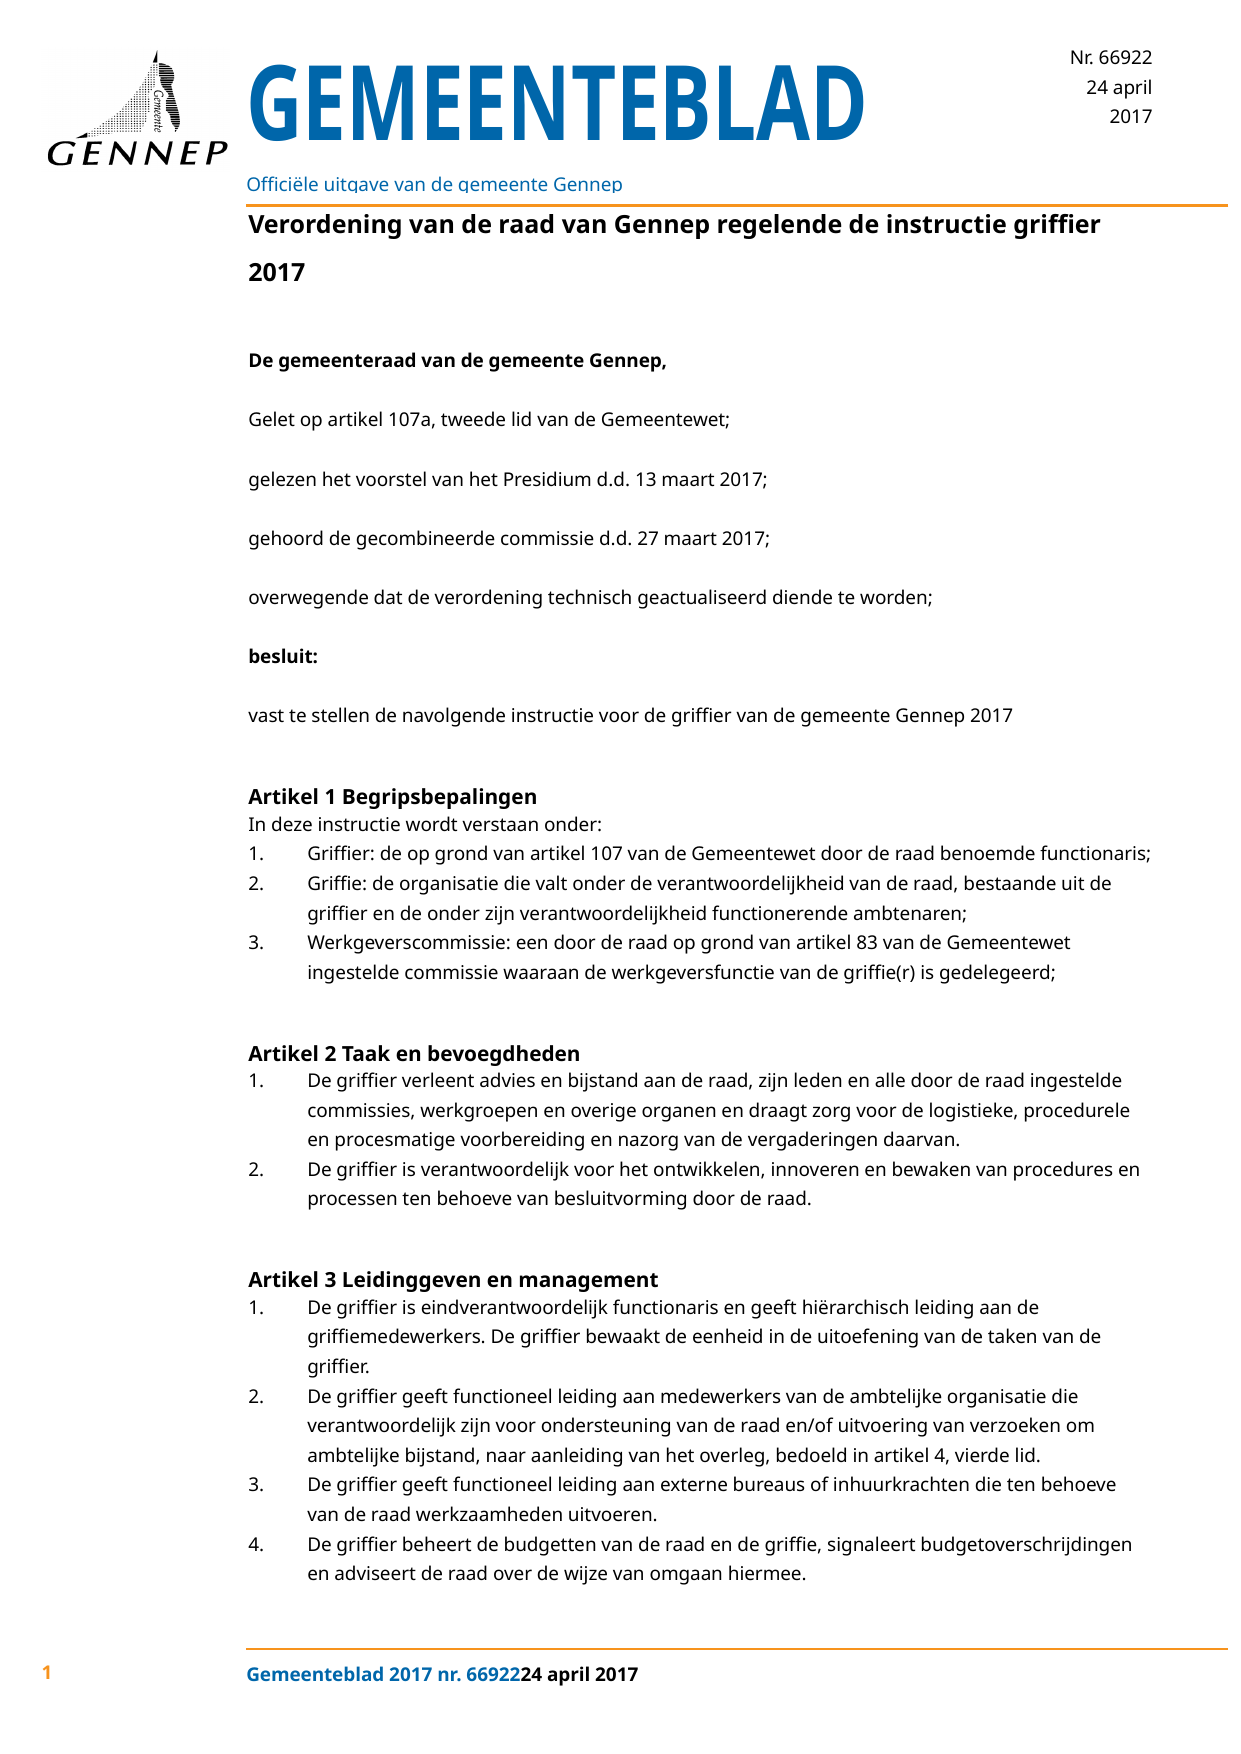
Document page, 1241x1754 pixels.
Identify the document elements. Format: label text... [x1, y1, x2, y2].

text gehoord de gecombineerde commissie d.d. 27 maart 2017; [248, 525, 1152, 551]
text vast te stellen de navolgende instructie voor de griffier van de gemeente Gennep 2017 [248, 702, 1152, 728]
list De griffier is eindverantwoordelijk functionaris en geeft hiërarchisch leiding aan de griffiemedewerkers. De griffier bewaakt de eenheid in de uitoefening van de taken van de griffier. [248, 1294, 1152, 1379]
list Werkgeverscommissie: een door de raad op grond van artikel 83 van de Gemeentewet ingestelde commissie waaraan de werkgeversfunctie van de griffie(r) is gedelegeerd; [248, 929, 1152, 984]
list De griffier geeft functioneel leiding aan externe bureaus of inhuurkrachten die ten behoeve van de raad werkzaamheden uitvoeren. [248, 1472, 1152, 1527]
list De griffier is verantwoordelijk voor het ontwikkelen, innoveren en bewaken van procedures en processen ten behoeve van besluitvorming door de raad. [248, 1156, 1152, 1211]
text overwegende dat de verordening technisch geactualiseerd diende te worden; [248, 584, 1152, 610]
list Griffier: de op grond van artikel 107 van de Gemeentewet door de raad benoemde functionaris; [248, 841, 1152, 866]
text In deze instructie wordt verstaan onder: [248, 811, 1152, 837]
text gelezen het voorstel van het Presidium d.d. 13 maart 2017; [248, 466, 1152, 492]
text Artikel 3 Leidinggeven en management [248, 1266, 1152, 1294]
text besluit: [248, 643, 1152, 669]
picture [41, 47, 231, 172]
list De griffier geeft functioneel leiding aan medewerkers van de ambtelijke organisatie die verantwoordelijk zijn voor ondersteuning van de raad en/of uitvoering van verzoeken om ambtelijke bijstand, naar aanleiding van het overleg, bedoeld in artikel 4, vierde lid. [248, 1383, 1152, 1468]
text Verordening van de raad van Gennep regelende de instructie griffier 2017 [248, 207, 1152, 288]
text Artikel 2 Taak en bevoegdheden [248, 1039, 1152, 1067]
list Griffie: de organisatie die valt onder de verantwoordelijkheid van de raad, bestaande uit de griffier en de onder zijn verantwoordelijkheid functionerende ambtenaren; [248, 870, 1152, 925]
text Artikel 1 Begripsbepalingen [248, 782, 1152, 811]
list De griffier verleent advies en bijstand aan de raad, zijn leden en alle door de raad ingestelde commissies, werkgroepen en overige organen en draagt zorg voor de logistieke, procedurele en procesmatige voorbereiding en nazorg van de vergaderingen daarvan. [248, 1067, 1152, 1152]
list De griffier beheert de budgetten van de raad en de griffie, signaleert budgetoverschrijdingen en adviseert de raad over de wijze van omgaan hiermee. [248, 1531, 1152, 1586]
text Gelet op artikel 107a, tweede lid van de Gemeentewet; [248, 407, 1152, 432]
text De gemeenteraad van de gemeente Gennep, [248, 347, 1152, 373]
